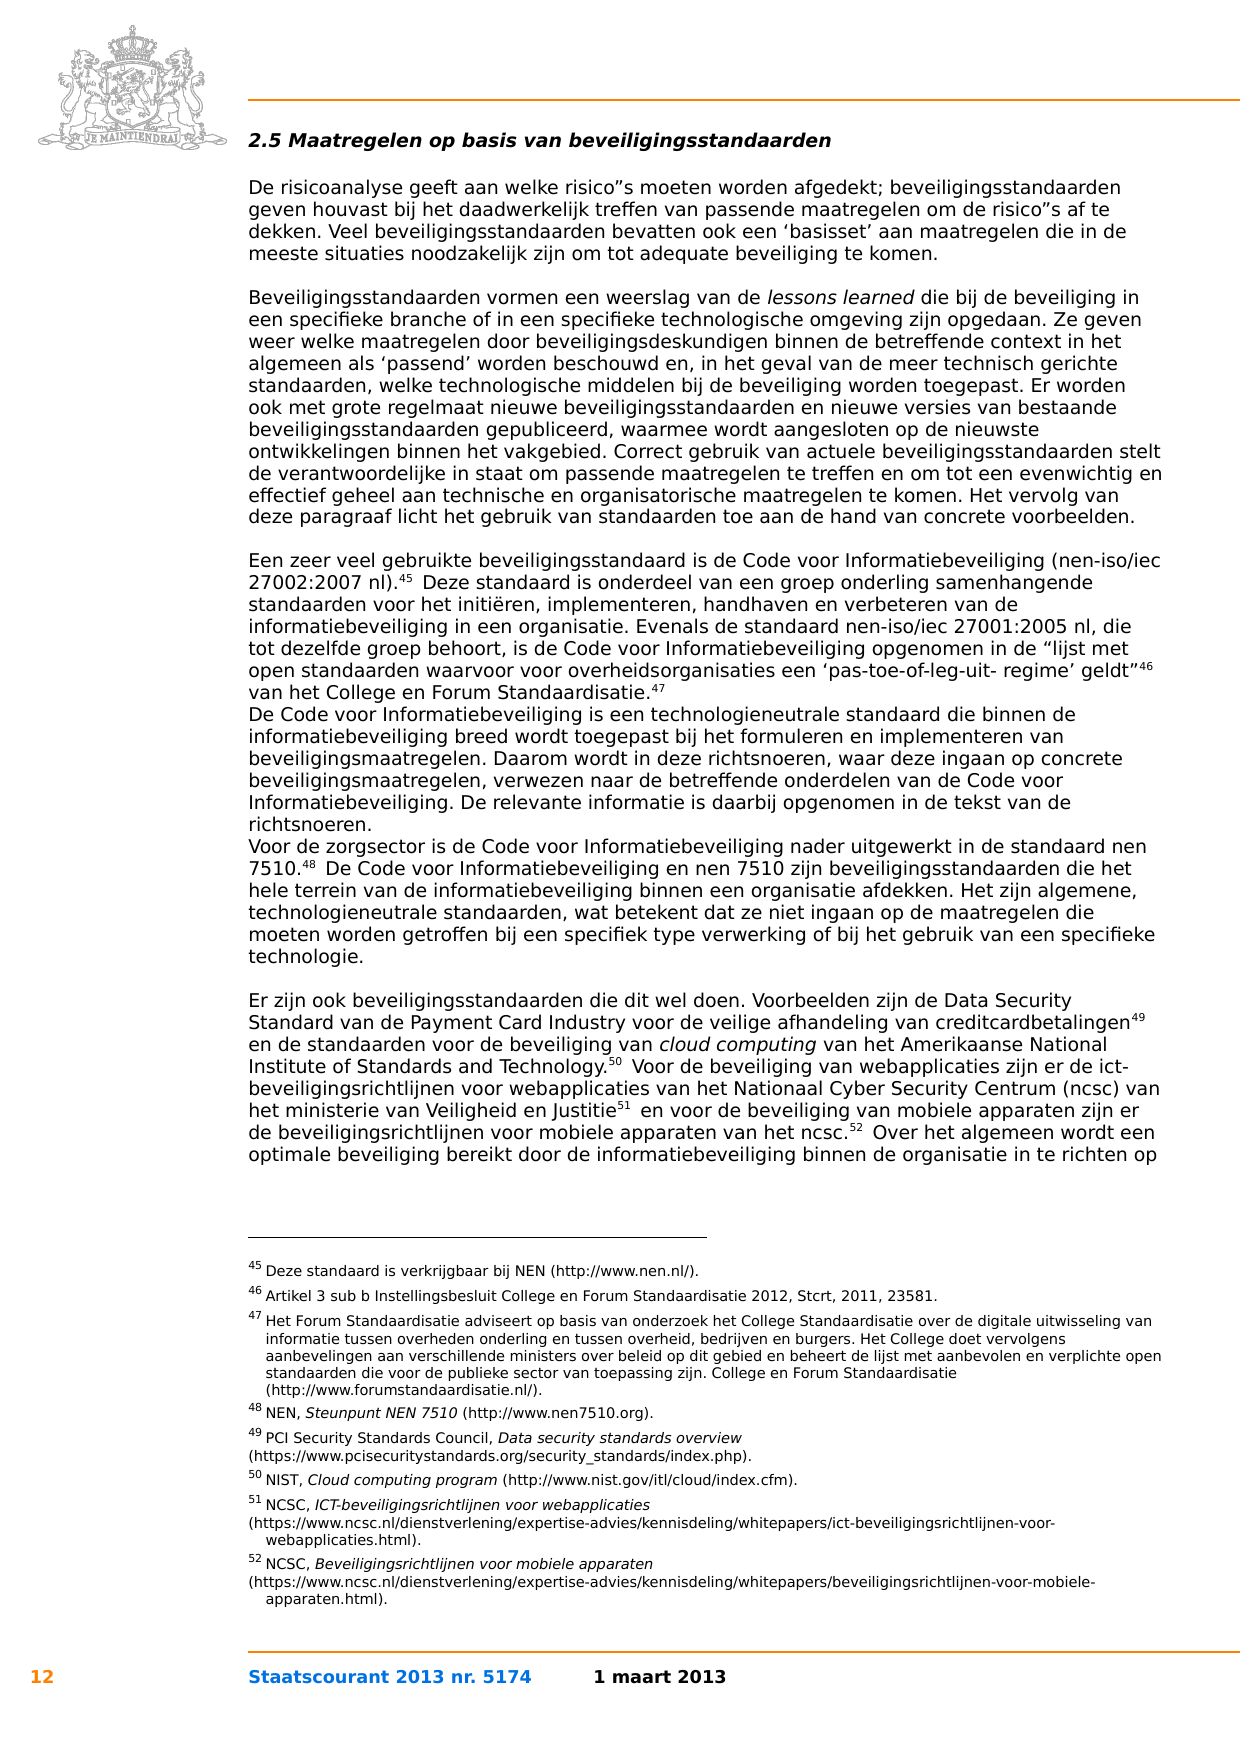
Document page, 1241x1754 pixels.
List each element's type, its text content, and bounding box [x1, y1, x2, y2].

text Artikel 3 sub b Instellingsbesluit College en Forum Standaardisatie 2012, Stcrt, 2011, 23581. [248, 1284, 1163, 1306]
text Beveiligingsstandaarden vormen een weerslag van de lessons learned die bij de beveiliging in een specifieke branche of in een specifieke technologische omgeving zijn opgedaan. Ze geven weer welke maatregelen door beveiligingsdeskundigen binnen de betreffende context in het algemeen als ‘passend’ worden beschouwd en, in het geval van de meer technisch gerichte standaarden, welke technologische middelen bij de beveiliging worden toegepast. Er worden ook met grote regelmaat nieuwe beveiligingsstandaarden en nieuwe versies van bestaande beveiligingsstandaarden gepubliceerd, waarmee wordt aangesloten op de nieuwste ontwikkelingen binnen het vakgebied. Correct gebruik van actuele beveiligingsstandaarden stelt de verantwoordelijke in staat om passende maatregelen te treffen en om tot een evenwichtig en effectief geheel aan technische en organisatorische maatregelen te komen. Het vervolg van deze paragraaf licht het gebruik van standaarden toe aan de hand van concrete voorbeelden. [248, 287, 1163, 528]
text PCI Security Standards Council, Data security standards overview [248, 1426, 1163, 1448]
picture [38, 25, 227, 150]
text Een zeer veel gebruikte beveiligingsstandaard is de Code voor Informatiebeveiliging (nen-iso/iec 27002:2007 nl). Deze standaard is onderdeel van een groep onderling samenhangende standaarden voor het initiëren, implementeren, handhaven en verbeteren van de informatiebeveiliging in een organisatie. Evenals de standaard nen-iso/iec 27001:2005 nl, die tot dezelfde groep behoort, is de Code voor Informatiebeveiliging opgenomen in de “lijst met open standaarden waarvoor voor overheids­organisaties een ‘pas-toe-of-leg-uit- regime’ geldt” van het College en Forum Standaardisatie. [248, 550, 1163, 704]
text (https://www.pcisecuritystandards.org/security_standards/index.php). [248, 1448, 1163, 1465]
text (https://www.ncsc.nl/dienstverlening/expertise-advies/kennisdeling/whitepapers/ict-beveiligingsrichtlijnen-voor-webapplicaties.html). [248, 1515, 1163, 1549]
text Het Forum Standaardisatie adviseert op basis van onderzoek het College Standaardisatie over de digitale uitwisseling van informatie tussen overheden onderling en tussen overheid, bedrijven en burgers. Het College doet vervolgens aanbevelingen aan verschillende ministers over beleid op dit gebied en beheert de lijst met aanbevolen en verplichte open standaarden die voor de publieke sector van toepassing zijn. College en Forum Standaardisatie (http://www.forumstandaardisatie.nl/). [248, 1309, 1163, 1398]
text NCSC, Beveiligingsrichtlijnen voor mobiele apparaten [248, 1552, 1163, 1574]
text NCSC, ICT-beveiligingsrichtlijnen voor webapplicaties [248, 1493, 1163, 1515]
text Deze standaard is verkrijgbaar bij NEN (http://www.nen.nl/). [248, 1259, 1163, 1281]
text Voor de zorgsector is de Code voor Informatiebeveiliging nader uitgewerkt in de standaard nen 7510. De Code voor Informatiebeveiliging en nen 7510 zijn beveiligingsstandaarden die het hele terrein van de informatiebeveiliging binnen een organisatie afdekken. Het zijn algemene, technologieneutrale standaarden, wat betekent dat ze niet ingaan op de maatregelen die moeten worden getroffen bij een specifiek type verwerking of bij het gebruik van een specifieke technologie. [248, 836, 1163, 968]
text (https://www.ncsc.nl/dienstverlening/expertise-advies/kennisdeling/whitepapers/beveiligingsrichtlijnen-voor-mobiele-apparaten.html). [248, 1574, 1163, 1608]
text NEN, Steunpunt NEN 7510 (http://www.nen7510.org). [248, 1401, 1163, 1423]
text Er zijn ook beveiligingsstandaarden die dit wel doen. Voorbeelden zijn de Data Security Standard van de Payment Card Industry voor de veilige afhandeling van creditcardbetalingen en de standaarden voor de beveiliging van cloud computing van het Amerikaanse National Institute of Standards and Technology. Voor de beveiliging van webapplicaties zijn er de ict-beveiligingsrichtlijnen voor web­applicaties van het Nationaal Cyber Security Centrum (ncsc) van het ministerie van Veiligheid en Justitie en voor de beveiliging van mobiele apparaten zijn er de beveiligingsrichtlijnen voor mobiele apparaten van het ncsc. Over het algemeen wordt een optimale beveiliging bereikt door de informatiebeveiliging binnen de organisatie in te richten op [248, 990, 1163, 1166]
subtitle 2.5 Maatregelen op basis van beveiligingsstandaarden [248, 130, 1163, 152]
text De risicoanalyse geeft aan welke risico”s moeten worden afgedekt; beveiligingsstandaarden geven houvast bij het daadwerkelijk treffen van passende maatregelen om de risico”s af te dekken. Veel beveiligingsstandaarden bevatten ook een ‘basisset’ aan maatregelen die in de meeste situaties noodzakelijk zijn om tot adequate beveiliging te komen. [248, 177, 1163, 265]
text De Code voor Informatiebeveiliging is een technologieneutrale standaard die binnen de informatiebeveiliging breed wordt toegepast bij het formuleren en implementeren van beveiligingsmaatregelen. Daarom wordt in deze richtsnoeren, waar deze ingaan op concrete beveiligingsmaatregelen, verwezen naar de betreffende onderdelen van de Code voor Informatiebeveiliging. De relevante informatie is daarbij opgenomen in de tekst van de richtsnoeren. [248, 704, 1163, 836]
text NIST, Cloud computing program (http://www.nist.gov/itl/cloud/index.cfm). [248, 1468, 1163, 1490]
